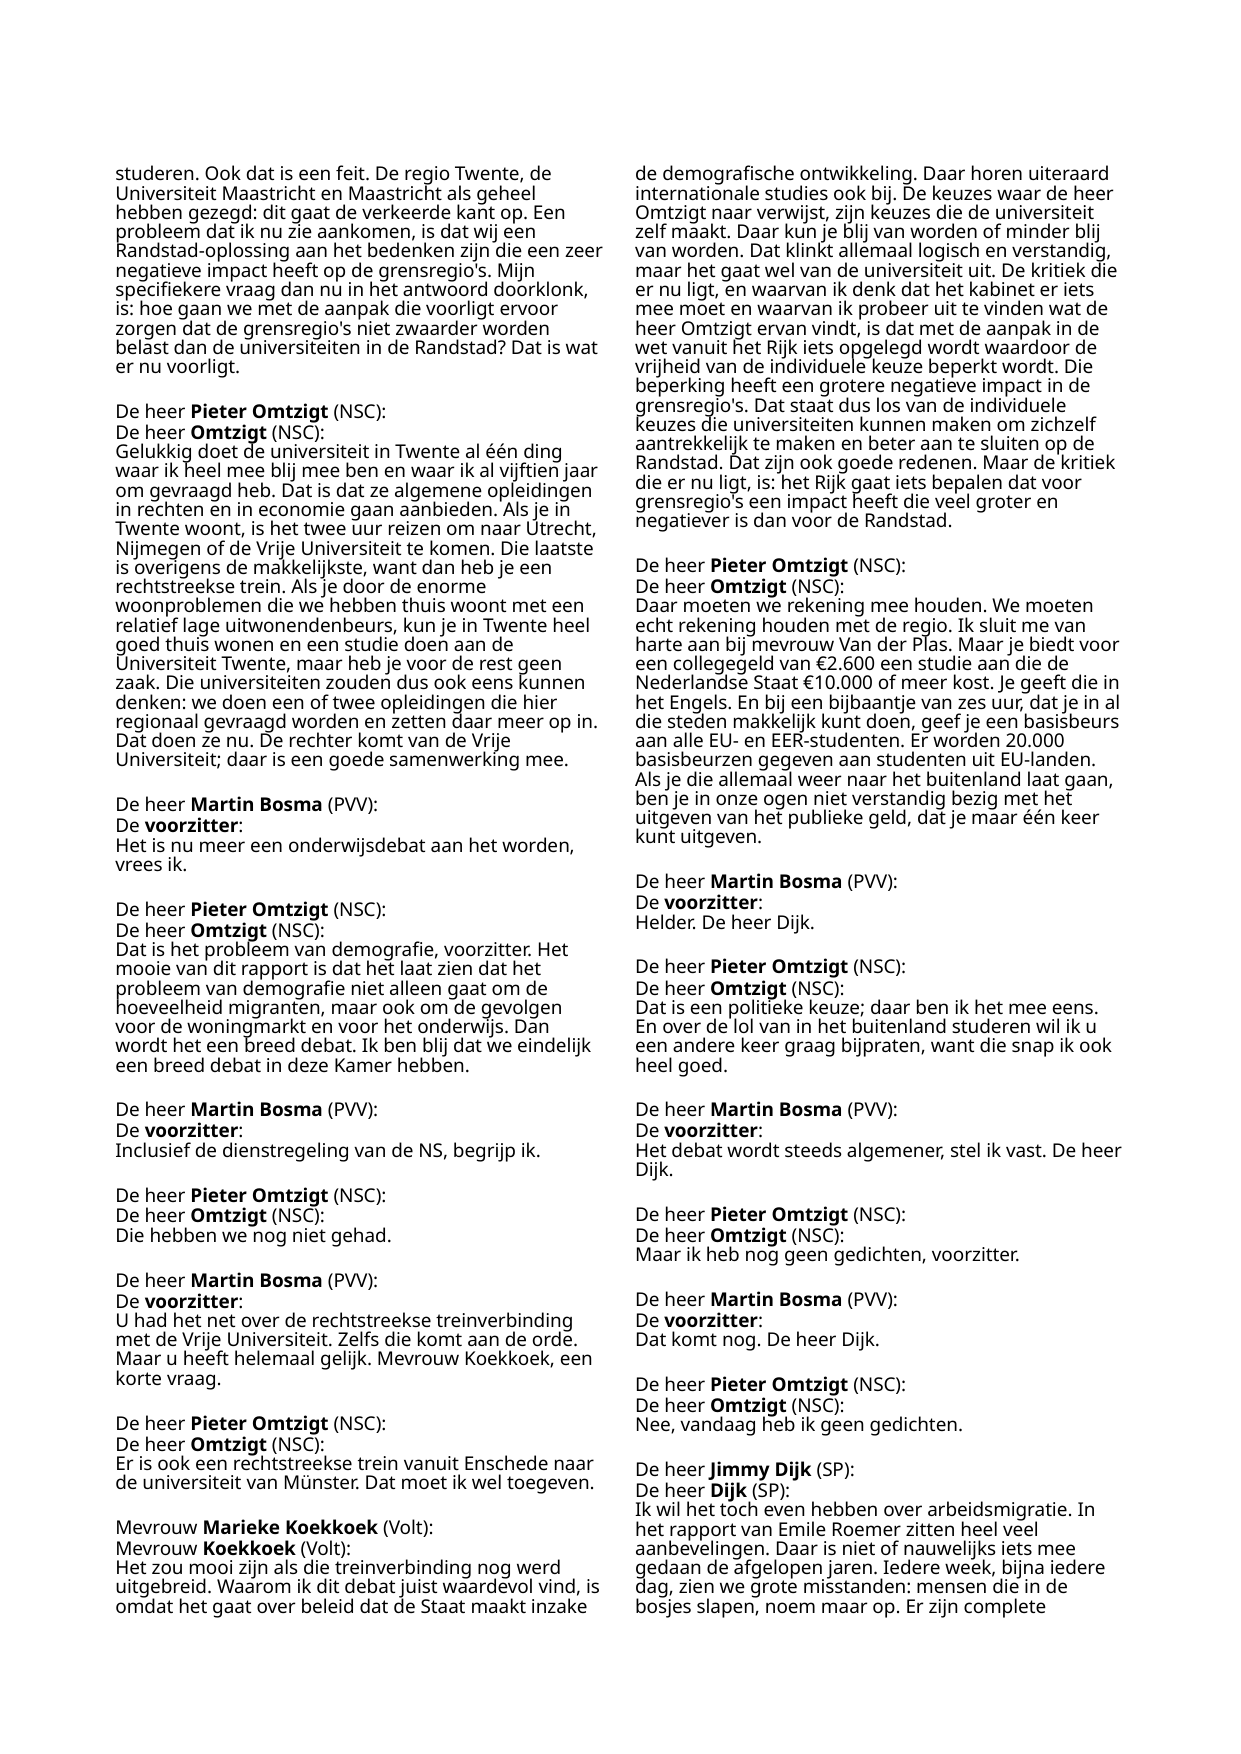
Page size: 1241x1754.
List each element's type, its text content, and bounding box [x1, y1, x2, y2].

text Inclusief de dienstregeling van de NS, begrijp ik. [115, 1142, 605, 1161]
text Het is nu meer een onderwijsdebat aan het worden, vrees ik. [115, 837, 605, 875]
text De voorzitter: [635, 894, 1125, 914]
text De heer Omtzigt (NSC): [115, 922, 605, 941]
text De heer Omtzigt (NSC): [635, 1397, 1125, 1416]
text Nee, vandaag heb ik geen gedichten. [635, 1416, 1125, 1436]
text De heer Martin Bosma (PVV): [635, 1097, 1125, 1122]
text Dat komt nog. De heer Dijk. [635, 1331, 1125, 1350]
text De heer Omtzigt (NSC): [115, 1436, 605, 1455]
text De heer Pieter Omtzigt (NSC): [115, 1182, 605, 1207]
text De heer Pieter Omtzigt (NSC): [635, 1201, 1125, 1227]
text De heer Pieter Omtzigt (NSC): [635, 954, 1125, 979]
text Dat is het probleem van demografie, voorzitter. Het mooie van dit rapport is dat het laat zien dat het probleem van demografie niet alleen gaat om de hoeveelheid migranten, maar ook om de gevolgen voor de woningmarkt en voor het onderwijs. Dan wordt het een breed debat. Ik ben blij dat we eindelijk een breed debat in deze Kamer hebben. [115, 941, 605, 1076]
text De heer Martin Bosma (PVV): [115, 1097, 605, 1122]
text Helder. De heer Dijk. [635, 914, 1125, 933]
text Die hebben we nog niet gehad. [115, 1227, 605, 1246]
text De heer Martin Bosma (PVV): [635, 869, 1125, 894]
text De heer Martin Bosma (PVV): [115, 792, 605, 817]
text studeren. Ook dat is een feit. De regio Twente, de Universiteit Maastricht en Maastricht als geheel hebben gezegd: dit gaat de verkeerde kant op. Een probleem dat ik nu zie aankomen, is dat wij een Randstad-oplossing aan het bedenken zijn die een zeer negatieve impact heeft op de grensregio's. Mijn specifiekere vraag dan nu in het antwoord doorklonk, is: hoe gaan we met de aanpak die voorligt ervoor zorgen dat de grensregio's niet zwaarder worden belast dan de universiteiten in de Randstad? Dat is wat er nu voorligt. [115, 165, 605, 377]
text De heer Omtzigt (NSC): [115, 424, 605, 443]
text De heer Pieter Omtzigt (NSC): [635, 552, 1125, 578]
text De heer Omtzigt (NSC): [635, 979, 1125, 999]
text De heer Dijk (SP): [635, 1482, 1125, 1501]
text De heer Martin Bosma (PVV): [115, 1267, 605, 1293]
text De heer Jimmy Dijk (SP): [635, 1456, 1125, 1482]
text Het debat wordt steeds algemener, stel ik vast. De heer Dijk. [635, 1142, 1125, 1180]
text Er is ook een rechtstreekse trein vanuit Enschede naar de universiteit van Münster. Dat moet ik wel toegeven. [115, 1455, 605, 1493]
text Maar ik heb nog geen gedichten, voorzitter. [635, 1246, 1125, 1265]
text De voorzitter: [635, 1122, 1125, 1142]
text Mevrouw Marieke Koekkoek (Volt): [115, 1514, 605, 1540]
text De heer Pieter Omtzigt (NSC): [115, 398, 605, 424]
text De heer Pieter Omtzigt (NSC): [635, 1371, 1125, 1397]
text U had het net over de rechtstreekse treinverbinding met de Vrije Universiteit. Zelfs die komt aan de orde. Maar u heeft helemaal gelijk. Mevrouw Koekkoek, een korte vraag. [115, 1312, 605, 1389]
text De heer Omtzigt (NSC): [115, 1207, 605, 1227]
text De heer Pieter Omtzigt (NSC): [115, 896, 605, 922]
text De voorzitter: [115, 1122, 605, 1142]
text De voorzitter: [115, 817, 605, 837]
text Het zou mooi zijn als die treinverbinding nog werd uitgebreid. Waarom ik dit debat juist waardevol vind, is omdat het gaat over beleid dat de Staat maakt inzake [115, 1559, 605, 1617]
text De heer Pieter Omtzigt (NSC): [115, 1410, 605, 1436]
text De voorzitter: [115, 1293, 605, 1312]
text Gelukkig doet de universiteit in Twente al één ding waar ik heel mee blij mee ben en waar ik al vijftien jaar om gevraagd heb. Dat is dat ze algemene opleidingen in rechten en in economie gaan aanbieden. Als je in Twente woont, is het twee uur reizen om naar Utrecht, Nijmegen of de Vrije Universiteit te komen. Die laatste is overigens de makkelijkste, want dan heb je een rechtstreekse trein. Als je door de enorme woonproblemen die we hebben thuis woont met een relatief lage uitwonendenbeurs, kun je in Twente heel goed thuis wonen en een studie doen aan de Universiteit Twente, maar heb je voor de rest geen zaak. Die universiteiten zouden dus ook eens kunnen denken: we doen een of twee opleidingen die hier regionaal gevraagd worden en zetten daar meer op in. Dat doen ze nu. De rechter komt van de Vrije Universiteit; daar is een goede samenwerking mee. [115, 443, 605, 771]
text de demografische ontwikkeling. Daar horen uiteraard internationale studies ook bij. De keuzes waar de heer Omtzigt naar verwijst, zijn keuzes die de universiteit zelf maakt. Daar kun je blij van worden of minder blij van worden. Dat klinkt allemaal logisch en verstandig, maar het gaat wel van de universiteit uit. De kritiek die er nu ligt, en waarvan ik denk dat het kabinet er iets mee moet en waarvan ik probeer uit te vinden wat de heer Omtzigt ervan vindt, is dat met de aanpak in de wet vanuit het Rijk iets opgelegd wordt waardoor de vrijheid van de individuele keuze beperkt wordt. Die beperking heeft een grotere negatieve impact in de grensregio's. Dat staat dus los van de individuele keuzes die universiteiten kunnen maken om zichzelf aantrekkelijk te maken en beter aan te sluiten op de Randstad. Dat zijn ook goede redenen. Maar de kritiek die er nu ligt, is: het Rijk gaat iets bepalen dat voor grensregio's een impact heeft die veel groter en negatiever is dan voor de Randstad. [635, 165, 1125, 531]
text De heer Omtzigt (NSC): [635, 578, 1125, 597]
text Dat is een politieke keuze; daar ben ik het mee eens. En over de lol van in het buitenland studeren wil ik u een andere keer graag bijpraten, want die snap ik ook heel goed. [635, 999, 1125, 1076]
text Daar moeten we rekening mee houden. We moeten echt rekening houden met de regio. Ik sluit me van harte aan bij mevrouw Van der Plas. Maar je biedt voor een collegegeld van €2.600 een studie aan die de Nederlandse Staat €10.000 of meer kost. Je geeft die in het Engels. En bij een bijbaantje van zes uur, dat je in al die steden makkelijk kunt doen, geef je een basisbeurs aan alle EU- en EER-studenten. Er worden 20.000 basisbeurzen gegeven aan studenten uit EU-landen. Als je die allemaal weer naar het buitenland laat gaan, ben je in onze ogen niet verstandig bezig met het uitgeven van het publieke geld, dat je maar één keer kunt uitgeven. [635, 597, 1125, 848]
text De heer Martin Bosma (PVV): [635, 1286, 1125, 1312]
text De voorzitter: [635, 1312, 1125, 1331]
text De heer Omtzigt (NSC): [635, 1227, 1125, 1246]
text Ik wil het toch even hebben over arbeidsmigratie. In het rapport van Emile Roemer zitten heel veel aanbevelingen. Daar is niet of nauwelijks iets mee gedaan de afgelopen jaren. Iedere week, bijna iedere dag, zien we grote misstanden: mensen die in de bosjes slapen, noem maar op. Er zijn complete [635, 1501, 1125, 1617]
text Mevrouw Koekkoek (Volt): [115, 1540, 605, 1559]
